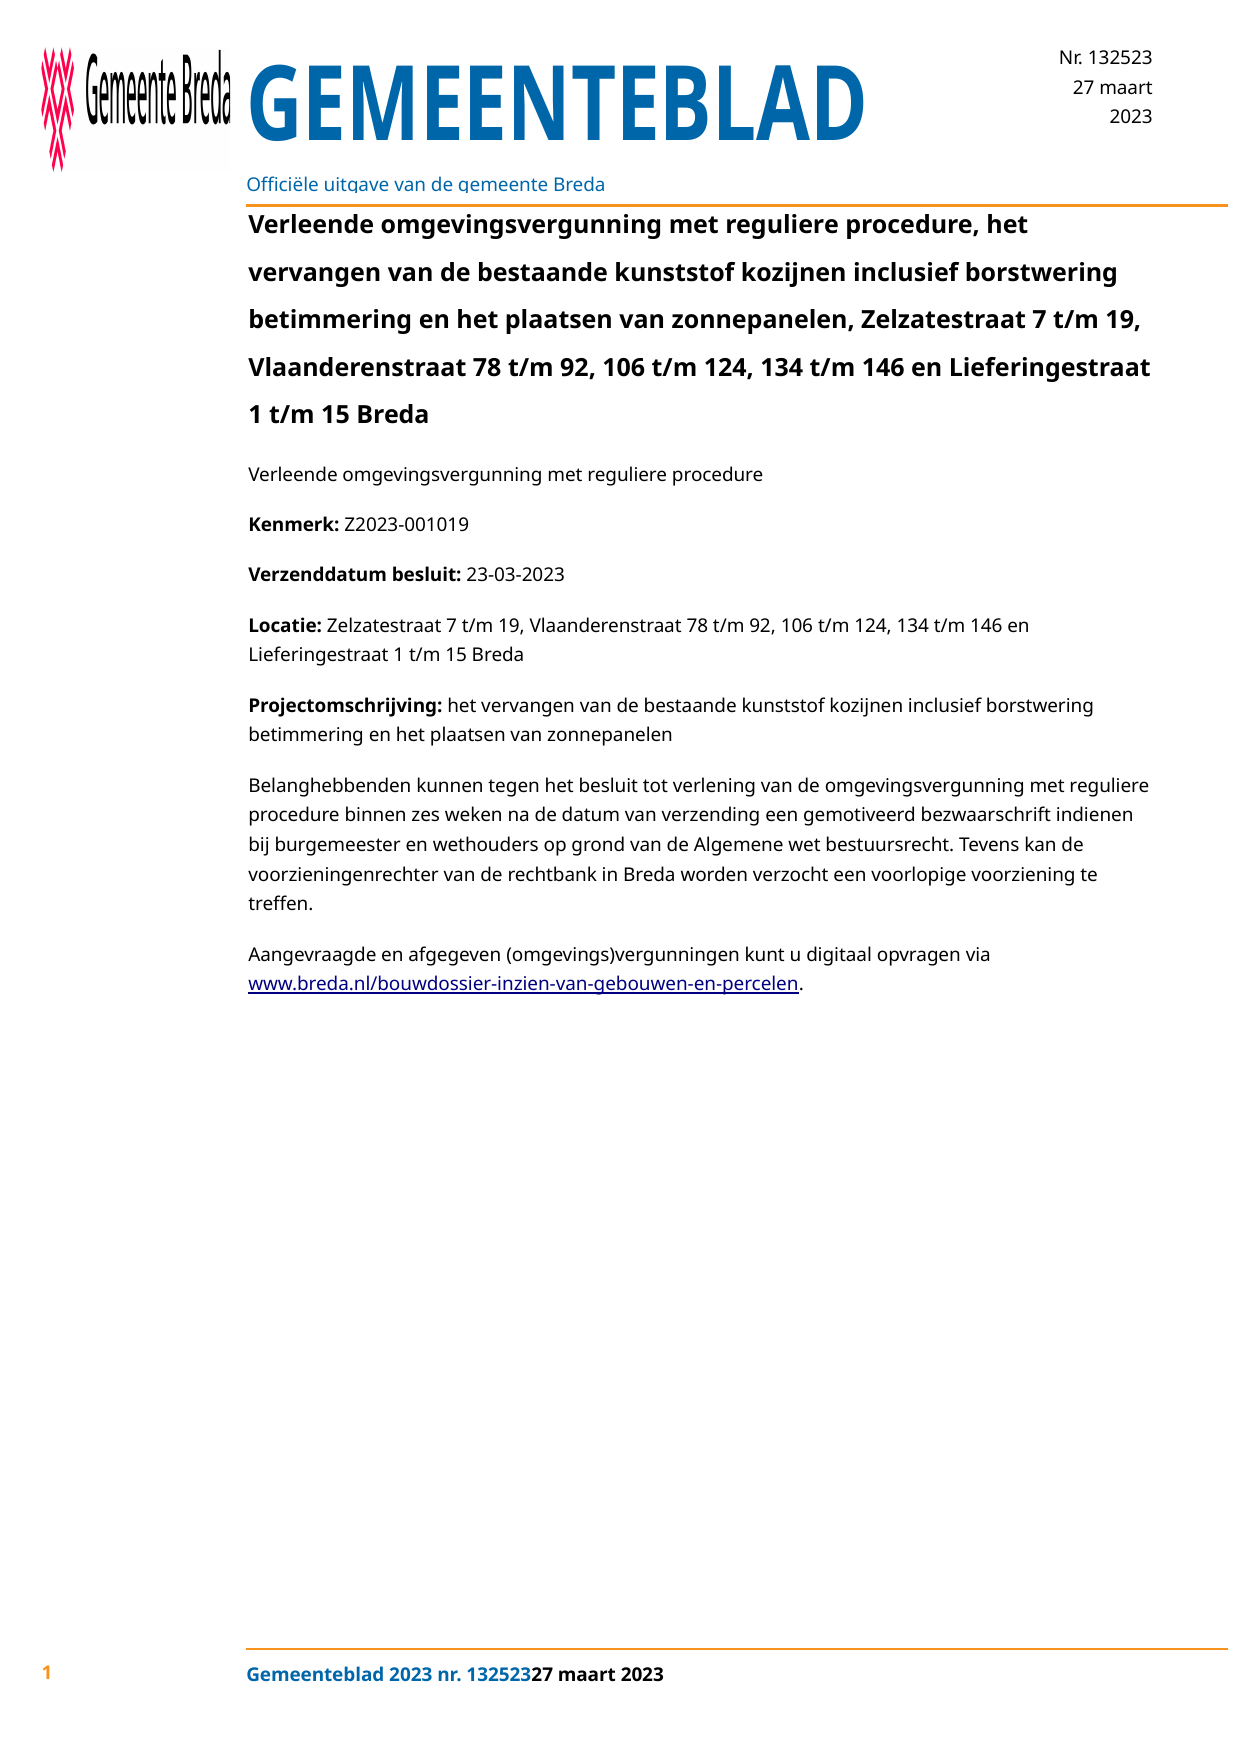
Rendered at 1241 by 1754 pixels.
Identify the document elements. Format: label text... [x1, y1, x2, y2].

text Kenmerk: Z2023-001019 [248, 511, 1152, 537]
text Aangevraagde en afgegeven (omgevings)vergunningen kunt u digitaal opvragen via www.breda.nl/bouwdossier-inzien-van-gebouwen-en-percelen. [248, 941, 1152, 996]
picture [41, 47, 231, 172]
text Projectomschrijving: het vervangen van de bestaande kunststof kozijnen inclusief borstwering betimmering en het plaatsen van zonnepanelen [248, 692, 1152, 747]
text Verleende omgevingsvergunning met reguliere procedure, het vervangen van de bestaande kunststof kozijnen inclusief borstwering betimmering en het plaatsen van zonnepanelen, Zelzatestraat 7 t/m 19, Vlaanderenstraat 78 t/m 92, 106 t/m 124, 134 t/m 146 en Lieferingestraat 1 t/m 15 Breda [248, 207, 1152, 431]
text Belanghebbenden kunnen tegen het besluit tot verlening van de omgevingsvergunning met reguliere procedure binnen zes weken na de datum van verzending een gemotiveerd bezwaarschrift indienen bij burgemeester en wethouders op grond van de Algemene wet bestuursrecht. Tevens kan de voorzieningenrechter van de rechtbank in Breda worden verzocht een voorlopige voorziening te treffen. [248, 772, 1152, 916]
text Verzenddatum besluit: 23-03-2023 [248, 562, 1152, 587]
text Locatie: Zelzatestraat 7 t/m 19, Vlaanderenstraat 78 t/m 92, 106 t/m 124, 134 t/m 146 en Lieferingestraat 1 t/m 15 Breda [248, 612, 1152, 667]
text Verleende omgevingsvergunning met reguliere procedure [248, 461, 1152, 486]
